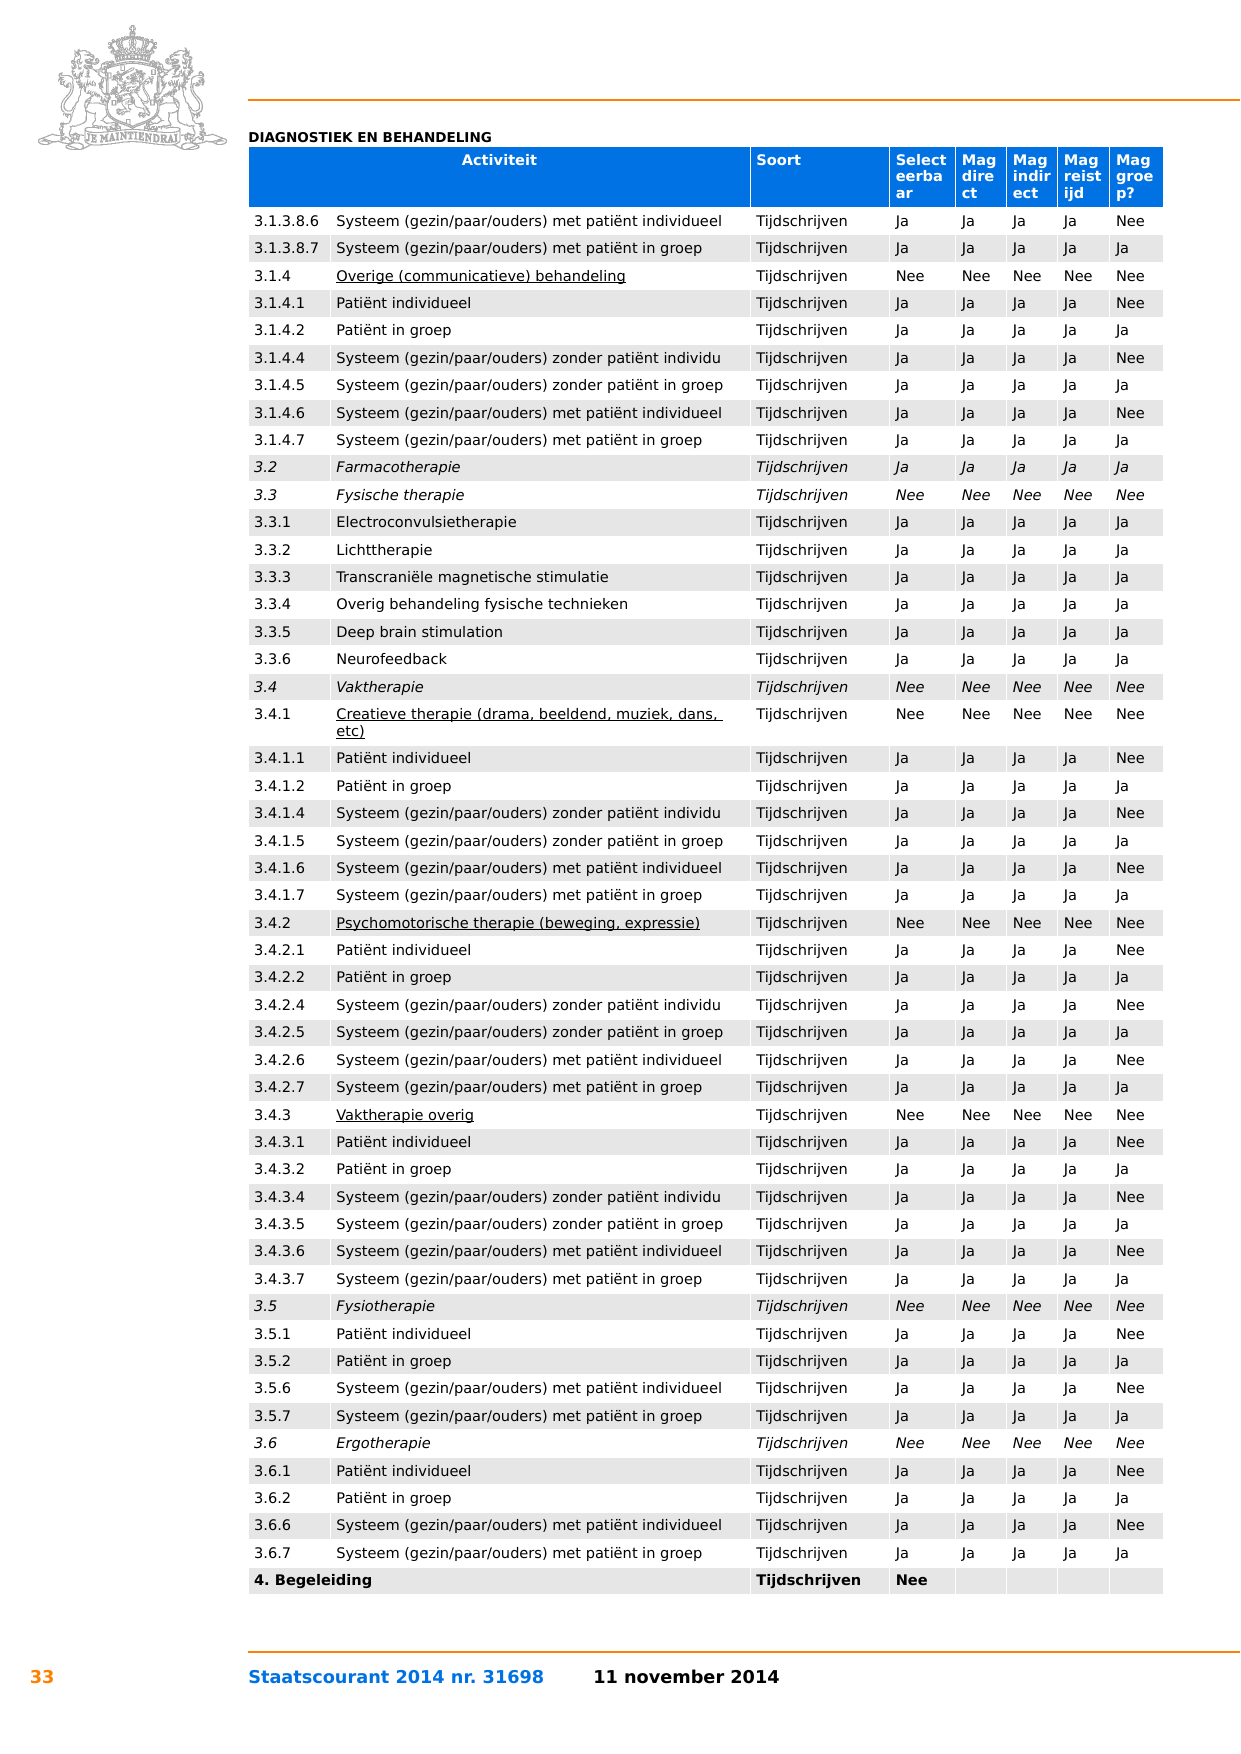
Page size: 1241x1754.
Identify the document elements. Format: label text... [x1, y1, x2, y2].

table_cell Tijdschrijven [751, 263, 889, 289]
table_cell Ja [1058, 619, 1109, 645]
table_cell Ja [956, 965, 1006, 991]
table_cell Systeem (gezin/paar/ouders) met patiënt in groep [331, 427, 750, 453]
table_cell Ja [956, 564, 1006, 591]
table_cell Ja [956, 992, 1006, 1018]
table_cell Ja [1058, 1211, 1109, 1238]
table_cell Ja [1110, 564, 1163, 591]
table_cell Ja [890, 455, 955, 481]
table_cell Ja [1058, 1348, 1109, 1374]
table_cell [1110, 1568, 1163, 1594]
table_cell Systeem (gezin/paar/ouders) met patiënt individueel [331, 1239, 750, 1265]
table_cell Tijdschrijven [751, 400, 889, 426]
table_cell 3.1.3.8.6 [249, 208, 330, 234]
table_cell Ja [890, 290, 955, 317]
table_cell Systeem (gezin/paar/ouders) met patiënt in groep [331, 883, 750, 909]
table_cell Ja [1058, 564, 1109, 591]
table_cell Ja [1007, 883, 1057, 909]
table_cell 4. Begeleiding [249, 1568, 750, 1594]
table_cell Mag groep? [1110, 147, 1163, 207]
table_cell Ja [1110, 427, 1163, 453]
table_cell Systeem (gezin/paar/ouders) met patiënt individueel [331, 855, 750, 881]
table_cell Ja [1058, 773, 1109, 799]
table_cell Nee [956, 701, 1006, 744]
table_cell Ja [1058, 290, 1109, 317]
table_cell Ja [890, 855, 955, 881]
table_cell Tijdschrijven [751, 1020, 889, 1046]
table_cell 3.3.5 [249, 619, 330, 645]
table_cell Patiënt in groep [331, 1348, 750, 1374]
table_cell Patiënt individueel [331, 1321, 750, 1347]
table_cell Nee [1110, 1376, 1163, 1402]
table_cell Systeem (gezin/paar/ouders) zonder patiënt individu [331, 992, 750, 1018]
table_cell Ja [956, 235, 1006, 262]
table_cell Ja [1110, 773, 1163, 799]
table_cell Nee [1007, 910, 1057, 936]
table_cell Tijdschrijven [751, 800, 889, 827]
table_cell Ja [1007, 828, 1057, 854]
table_cell Ja [1058, 992, 1109, 1018]
table_cell Tijdschrijven [751, 773, 889, 799]
table_cell Tijdschrijven [751, 427, 889, 453]
table_cell Tijdschrijven [751, 646, 889, 673]
table_cell Ja [956, 427, 1006, 453]
table_cell Ja [956, 1485, 1006, 1512]
table_cell Tijdschrijven [751, 1485, 889, 1512]
table_cell Nee [1058, 1294, 1109, 1320]
table_cell Ja [890, 800, 955, 827]
table_cell Transcraniële magnetische stimulatie [331, 564, 750, 591]
table_cell [1058, 1568, 1109, 1594]
table_cell Ja [956, 1156, 1006, 1183]
table_cell Ja [1007, 208, 1057, 234]
table_cell Ja [890, 373, 955, 399]
table_cell Tijdschrijven [751, 537, 889, 563]
table_cell Ja [956, 1047, 1006, 1073]
table_cell Ja [890, 937, 955, 964]
table_cell Ja [890, 1211, 955, 1238]
table_cell Tijdschrijven [751, 619, 889, 645]
table_cell Ja [1007, 1376, 1057, 1402]
table_cell Ja [890, 1513, 955, 1539]
table_cell Tijdschrijven [751, 345, 889, 371]
table_cell Ja [890, 318, 955, 344]
table_cell Nee [1110, 937, 1163, 964]
table_cell Tijdschrijven [751, 937, 889, 964]
table_cell Tijdschrijven [751, 1266, 889, 1292]
table_cell 3.1.4.5 [249, 373, 330, 399]
table_cell 3.1.4 [249, 263, 330, 289]
table_cell Ja [1058, 400, 1109, 426]
table_cell Ja [1007, 965, 1057, 991]
table_cell Ja [1007, 564, 1057, 591]
table_cell Ja [1007, 537, 1057, 563]
table_cell Nee [890, 1568, 955, 1594]
table_cell 3.5.7 [249, 1403, 330, 1429]
table_cell 3.4.1 [249, 701, 330, 744]
table_cell Ja [1110, 619, 1163, 645]
table_cell Tijdschrijven [751, 1211, 889, 1238]
table_cell Tijdschrijven [751, 1047, 889, 1073]
table_cell Ja [890, 1348, 955, 1374]
table_cell 3.6.6 [249, 1513, 330, 1539]
table_cell Ja [1110, 537, 1163, 563]
table_cell Ja [956, 1266, 1006, 1292]
table_cell Ja [890, 1047, 955, 1073]
table_cell Ja [890, 1321, 955, 1347]
table_cell Tijdschrijven [751, 1458, 889, 1484]
table_cell Ja [1058, 1403, 1109, 1429]
table_cell Patiënt in groep [331, 1485, 750, 1512]
table_cell Ja [890, 509, 955, 536]
table_cell Systeem (gezin/paar/ouders) met patiënt in groep [331, 1403, 750, 1429]
table_cell Ja [1007, 592, 1057, 618]
table_cell Ja [1058, 1047, 1109, 1073]
table_cell Tijdschrijven [751, 592, 889, 618]
table_cell 3.4 [249, 674, 330, 700]
table_cell Tijdschrijven [751, 1376, 889, 1402]
table_cell Nee [1007, 1294, 1057, 1320]
table_cell Ja [1058, 646, 1109, 673]
table_cell Nee [1110, 1239, 1163, 1265]
table_cell Patiënt individueel [331, 937, 750, 964]
table_cell Nee [956, 1294, 1006, 1320]
table_cell Electroconvulsietherapie [331, 509, 750, 536]
table_cell 3.4.3.7 [249, 1266, 330, 1292]
table_cell Ja [1007, 1513, 1057, 1539]
table_cell Ja [1110, 828, 1163, 854]
table_cell Nee [1110, 800, 1163, 827]
table_cell Ja [890, 1074, 955, 1101]
table_cell 3.5.6 [249, 1376, 330, 1402]
table_cell 3.6.1 [249, 1458, 330, 1484]
table_cell Ja [890, 992, 955, 1018]
table_cell Ja [1058, 1129, 1109, 1155]
table_cell Ja [956, 208, 1006, 234]
table_cell Deep brain stimulation [331, 619, 750, 645]
table_cell Ja [1007, 992, 1057, 1018]
table_cell Ja [956, 1074, 1006, 1101]
table_cell Ja [956, 1458, 1006, 1484]
table_cell Ja [1110, 1266, 1163, 1292]
table_cell Ja [1058, 1266, 1109, 1292]
table_cell Tijdschrijven [751, 455, 889, 481]
table_cell Nee [1007, 263, 1057, 289]
table_cell Ja [1058, 373, 1109, 399]
table_cell Activiteit [249, 147, 750, 207]
table_cell 3.4.2 [249, 910, 330, 936]
table_cell Ja [1058, 509, 1109, 536]
table_cell Tijdschrijven [751, 235, 889, 262]
table_cell Nee [1110, 208, 1163, 234]
table_cell Ja [1058, 1184, 1109, 1210]
table_cell Ja [1007, 937, 1057, 964]
table_cell Ja [1110, 1348, 1163, 1374]
table_cell Ja [890, 773, 955, 799]
table_cell Ja [1007, 1540, 1057, 1566]
table_cell Ja [956, 455, 1006, 481]
table_cell Nee [1110, 263, 1163, 289]
table_cell Ja [1007, 773, 1057, 799]
table_cell Ja [1007, 455, 1057, 481]
table_cell Systeem (gezin/paar/ouders) zonder patiënt individu [331, 1184, 750, 1210]
table_cell Ja [956, 592, 1006, 618]
table_cell Nee [890, 482, 955, 508]
table_cell Ja [1007, 427, 1057, 453]
table_cell Ja [1058, 208, 1109, 234]
table_cell Ja [956, 1184, 1006, 1210]
table_cell Ja [1058, 855, 1109, 881]
table_cell Nee [1110, 400, 1163, 426]
table_cell Nee [1007, 701, 1057, 744]
table_cell Ja [1058, 1540, 1109, 1566]
table_cell 3.6.7 [249, 1540, 330, 1566]
table_cell Nee [1110, 910, 1163, 936]
table_cell Ja [890, 883, 955, 909]
table_cell Ja [890, 1184, 955, 1210]
table_cell Nee [890, 910, 955, 936]
table_cell Ja [890, 427, 955, 453]
table_cell 3.4.3.4 [249, 1184, 330, 1210]
table_cell Tijdschrijven [751, 992, 889, 1018]
table_cell 3.5.2 [249, 1348, 330, 1374]
table_cell Ja [956, 1321, 1006, 1347]
table_cell Ja [890, 1020, 955, 1046]
table_cell 3.4.1.7 [249, 883, 330, 909]
table_cell Ja [1007, 1074, 1057, 1101]
table_cell 3.3 [249, 482, 330, 508]
table_cell 3.4.1.4 [249, 800, 330, 827]
table_cell Ja [956, 800, 1006, 827]
table_cell 3.5 [249, 1294, 330, 1320]
table_cell Soort [751, 147, 889, 207]
table_cell Ja [956, 1376, 1006, 1402]
table_cell Tijdschrijven [751, 318, 889, 344]
table_cell Ja [1110, 965, 1163, 991]
table_cell 3.4.1.2 [249, 773, 330, 799]
table_cell Nee [1058, 1430, 1109, 1457]
table_cell Systeem (gezin/paar/ouders) met patiënt in groep [331, 1266, 750, 1292]
table_cell Nee [1058, 482, 1109, 508]
table_cell Tijdschrijven [751, 564, 889, 591]
table_cell Ja [1058, 455, 1109, 481]
table_cell Ja [1058, 318, 1109, 344]
table_cell Ja [956, 1129, 1006, 1155]
table_cell Ja [1007, 1266, 1057, 1292]
table_cell 3.6.2 [249, 1485, 330, 1512]
table_cell Nee [1110, 992, 1163, 1018]
table_cell 3.4.3 [249, 1102, 330, 1128]
table_cell 3.1.4.2 [249, 318, 330, 344]
table_cell Ja [1058, 235, 1109, 262]
table_cell Nee [1110, 1294, 1163, 1320]
table_cell Ja [1110, 1211, 1163, 1238]
table_cell Ja [1058, 965, 1109, 991]
table_cell Ja [956, 537, 1006, 563]
table_cell Nee [1058, 263, 1109, 289]
table_cell 3.4.2.1 [249, 937, 330, 964]
table_cell Ja [1110, 1403, 1163, 1429]
table_cell Nee [956, 482, 1006, 508]
table_cell Patiënt in groep [331, 318, 750, 344]
table_cell Nee [1058, 910, 1109, 936]
table_cell Ja [1110, 318, 1163, 344]
table_cell Patiënt individueel [331, 1458, 750, 1484]
table_cell Tijdschrijven [751, 509, 889, 536]
table_cell 3.3.2 [249, 537, 330, 563]
table_cell Ja [890, 400, 955, 426]
table_cell Ja [1007, 1156, 1057, 1183]
table_cell Overig behandeling fysische technieken [331, 592, 750, 618]
table_cell Ja [1058, 592, 1109, 618]
table_cell Ja [956, 1020, 1006, 1046]
table_cell Ja [1058, 1156, 1109, 1183]
table_cell Ja [1007, 619, 1057, 645]
table_cell Ja [1007, 318, 1057, 344]
table_cell Systeem (gezin/paar/ouders) met patiënt individueel [331, 1376, 750, 1402]
table_cell Ja [890, 1458, 955, 1484]
table_cell Mag direct [956, 147, 1006, 207]
table_cell Nee [1058, 1102, 1109, 1128]
table_cell 3.3.4 [249, 592, 330, 618]
table_cell Ja [1058, 427, 1109, 453]
table_cell Ja [1007, 345, 1057, 371]
table_cell Nee [956, 1102, 1006, 1128]
table_cell Vaktherapie [331, 674, 750, 700]
table_cell Nee [1110, 1513, 1163, 1539]
table_cell Ja [1110, 883, 1163, 909]
table_cell Ergotherapie [331, 1430, 750, 1457]
table_cell 3.4.3.6 [249, 1239, 330, 1265]
table_cell Ja [1058, 345, 1109, 371]
table_cell Tijdschrijven [751, 965, 889, 991]
table_cell Ja [1007, 290, 1057, 317]
table_cell Tijdschrijven [751, 1102, 889, 1128]
table_cell Nee [1007, 674, 1057, 700]
table_cell Patiënt in groep [331, 773, 750, 799]
table_cell 3.3.1 [249, 509, 330, 536]
table_cell Systeem (gezin/paar/ouders) zonder patiënt individu [331, 345, 750, 371]
table_cell Nee [1007, 1102, 1057, 1128]
table_cell Patiënt individueel [331, 1129, 750, 1155]
table_cell Tijdschrijven [751, 1540, 889, 1566]
table_cell Tijdschrijven [751, 1184, 889, 1210]
table_cell Tijdschrijven [751, 746, 889, 772]
table_cell Ja [956, 646, 1006, 673]
table_cell Systeem (gezin/paar/ouders) met patiënt individueel [331, 1047, 750, 1073]
table_cell Ja [1058, 828, 1109, 854]
table_cell Tijdschrijven [751, 1568, 889, 1594]
table_cell Ja [1007, 509, 1057, 536]
table_cell Ja [1110, 455, 1163, 481]
table_cell Nee [1110, 1047, 1163, 1073]
table_cell Fysische therapie [331, 482, 750, 508]
table_cell Ja [956, 1540, 1006, 1566]
table_cell Nee [1110, 1184, 1163, 1210]
table_cell Ja [890, 965, 955, 991]
table_cell Ja [890, 1129, 955, 1155]
table_cell Systeem (gezin/paar/ouders) zonder patiënt individu [331, 800, 750, 827]
table_cell Nee [956, 674, 1006, 700]
table_cell Ja [1007, 1129, 1057, 1155]
table_cell Ja [1058, 1020, 1109, 1046]
table_cell Ja [1110, 1074, 1163, 1101]
table_cell Ja [1110, 509, 1163, 536]
table_cell Ja [890, 1403, 955, 1429]
table_cell Ja [1058, 883, 1109, 909]
table_cell Fysiotherapie [331, 1294, 750, 1320]
table_cell Tijdschrijven [751, 1348, 889, 1374]
table_cell Nee [890, 674, 955, 700]
table_cell Systeem (gezin/paar/ouders) met patiënt individueel [331, 400, 750, 426]
table_cell Ja [956, 828, 1006, 854]
table_cell Ja [890, 564, 955, 591]
table_cell Ja [1058, 1458, 1109, 1484]
table_cell Ja [1110, 1540, 1163, 1566]
table_cell Ja [1058, 937, 1109, 964]
table_cell Ja [956, 773, 1006, 799]
table_cell Ja [956, 1513, 1006, 1539]
table_cell Lichttherapie [331, 537, 750, 563]
table_cell Systeem (gezin/paar/ouders) met patiënt in groep [331, 1074, 750, 1101]
table_cell Ja [1007, 855, 1057, 881]
table_cell Ja [1007, 373, 1057, 399]
table_cell Ja [1058, 537, 1109, 563]
table_cell Systeem (gezin/paar/ouders) zonder patiënt in groep [331, 828, 750, 854]
table_cell Mag reistijd [1058, 147, 1109, 207]
table_cell 3.4.1.5 [249, 828, 330, 854]
table_cell Ja [1110, 373, 1163, 399]
table_cell Ja [956, 746, 1006, 772]
table_cell Ja [890, 1376, 955, 1402]
table_cell Tijdschrijven [751, 1294, 889, 1320]
table_cell Ja [1058, 746, 1109, 772]
table_cell Ja [890, 746, 955, 772]
table_cell Tijdschrijven [751, 1430, 889, 1457]
table_cell Ja [890, 1156, 955, 1183]
table_cell Ja [1007, 1239, 1057, 1265]
table_cell Tijdschrijven [751, 910, 889, 936]
table_cell Tijdschrijven [751, 1513, 889, 1539]
table_cell Tijdschrijven [751, 883, 889, 909]
table_cell Ja [1058, 1376, 1109, 1402]
table_cell Ja [1007, 1211, 1057, 1238]
table_cell 3.2 [249, 455, 330, 481]
table_cell Creatieve therapie (drama, beeldend, muziek, dans, etc) [331, 701, 750, 744]
table_header DIAGNOSTIEK EN BEHANDELING [248, 130, 1163, 146]
table_cell Ja [1007, 1020, 1057, 1046]
table_cell Nee [1110, 855, 1163, 881]
table_cell Nee [890, 1294, 955, 1320]
table_cell 3.4.2.5 [249, 1020, 330, 1046]
picture [38, 25, 227, 150]
table_cell Nee [1110, 1321, 1163, 1347]
table_cell 3.4.2.4 [249, 992, 330, 1018]
table_cell Ja [956, 509, 1006, 536]
table_cell Ja [890, 828, 955, 854]
table_cell Tijdschrijven [751, 701, 889, 744]
table_cell Ja [956, 937, 1006, 964]
table_cell Ja [956, 883, 1006, 909]
table_cell Ja [956, 373, 1006, 399]
table_cell Psychomotorische therapie (beweging, expressie) [331, 910, 750, 936]
table_cell 3.4.3.2 [249, 1156, 330, 1183]
table_cell Nee [890, 1430, 955, 1457]
table_cell Ja [956, 1239, 1006, 1265]
table_cell Tijdschrijven [751, 1129, 889, 1155]
table_cell Tijdschrijven [751, 1403, 889, 1429]
table_cell Ja [1007, 1348, 1057, 1374]
table_cell Nee [1110, 674, 1163, 700]
table_cell Ja [890, 646, 955, 673]
table_cell Patiënt in groep [331, 965, 750, 991]
table_cell Systeem (gezin/paar/ouders) zonder patiënt in groep [331, 1020, 750, 1046]
table_cell Ja [1058, 1239, 1109, 1265]
table_cell 3.1.3.8.7 [249, 235, 330, 262]
table_cell Nee [1007, 1430, 1057, 1457]
table_cell Ja [890, 1540, 955, 1566]
table_cell 3.1.4.6 [249, 400, 330, 426]
table_cell Ja [890, 592, 955, 618]
table_cell Nee [956, 263, 1006, 289]
table_cell Nee [956, 910, 1006, 936]
table_cell Neurofeedback [331, 646, 750, 673]
table_cell Ja [1007, 1321, 1057, 1347]
table_cell Ja [890, 235, 955, 262]
table_cell Ja [1058, 800, 1109, 827]
table_cell Nee [890, 263, 955, 289]
table_cell Systeem (gezin/paar/ouders) met patiënt in groep [331, 1540, 750, 1566]
table_cell Ja [1110, 1020, 1163, 1046]
table_cell Nee [1110, 482, 1163, 508]
table_cell Patiënt individueel [331, 290, 750, 317]
table_cell Nee [1058, 701, 1109, 744]
table_cell Nee [1058, 674, 1109, 700]
table_cell [956, 1568, 1006, 1594]
table_cell Nee [1110, 290, 1163, 317]
table_cell Ja [1007, 1458, 1057, 1484]
table_cell Tijdschrijven [751, 1156, 889, 1183]
table_cell Ja [1110, 1485, 1163, 1512]
table_cell Vaktherapie overig [331, 1102, 750, 1128]
table_cell Nee [1007, 482, 1057, 508]
table_cell Tijdschrijven [751, 855, 889, 881]
table_cell Tijdschrijven [751, 482, 889, 508]
table_cell Ja [956, 1348, 1006, 1374]
table_cell Ja [890, 1239, 955, 1265]
table_cell Ja [956, 400, 1006, 426]
table_cell Tijdschrijven [751, 1239, 889, 1265]
table_cell Nee [890, 701, 955, 744]
table_cell Ja [956, 345, 1006, 371]
table_cell 3.1.4.7 [249, 427, 330, 453]
table_cell 3.3.3 [249, 564, 330, 591]
table_cell Tijdschrijven [751, 828, 889, 854]
table_cell Tijdschrijven [751, 1321, 889, 1347]
table_cell Nee [1110, 1129, 1163, 1155]
table_cell Selecteerbaar [890, 147, 955, 207]
table_cell Systeem (gezin/paar/ouders) met patiënt in groep [331, 235, 750, 262]
table_cell [1007, 1568, 1057, 1594]
table_cell Ja [1058, 1074, 1109, 1101]
table_cell Ja [956, 619, 1006, 645]
table_cell 3.4.1.6 [249, 855, 330, 881]
table_cell Ja [1007, 400, 1057, 426]
table_cell Ja [1007, 1184, 1057, 1210]
table_cell Mag indirect [1007, 147, 1057, 207]
table_cell Ja [1110, 1156, 1163, 1183]
table_cell Ja [956, 318, 1006, 344]
table_cell 3.4.2.7 [249, 1074, 330, 1101]
table_cell 3.3.6 [249, 646, 330, 673]
table_cell Tijdschrijven [751, 1074, 889, 1101]
table_cell Ja [1007, 800, 1057, 827]
table_cell Ja [1007, 646, 1057, 673]
table_cell Nee [890, 1102, 955, 1128]
table_cell Tijdschrijven [751, 208, 889, 234]
table_cell Ja [890, 345, 955, 371]
table_cell Nee [1110, 345, 1163, 371]
table_cell Tijdschrijven [751, 373, 889, 399]
table_cell Ja [956, 290, 1006, 317]
table_cell Patiënt individueel [331, 746, 750, 772]
table_cell Nee [1110, 1458, 1163, 1484]
table_cell Ja [1007, 1485, 1057, 1512]
table_cell Ja [1058, 1485, 1109, 1512]
table_cell Overige (communicatieve) behandeling [331, 263, 750, 289]
table_cell 3.4.3.5 [249, 1211, 330, 1238]
table_cell 3.4.2.6 [249, 1047, 330, 1073]
table_cell Ja [956, 1403, 1006, 1429]
table_cell Nee [1110, 746, 1163, 772]
table_cell Ja [1007, 1047, 1057, 1073]
table_cell Ja [1058, 1321, 1109, 1347]
table_cell 3.4.2.2 [249, 965, 330, 991]
table_cell 3.5.1 [249, 1321, 330, 1347]
table_cell Ja [1007, 235, 1057, 262]
table_cell Tijdschrijven [751, 290, 889, 317]
table_cell 3.4.1.1 [249, 746, 330, 772]
table_cell 3.1.4.4 [249, 345, 330, 371]
table_cell Ja [1058, 1513, 1109, 1539]
table_cell Ja [1110, 592, 1163, 618]
table_cell 3.1.4.1 [249, 290, 330, 317]
table_cell Nee [1110, 1102, 1163, 1128]
table_cell Ja [956, 1211, 1006, 1238]
table_cell Nee [1110, 701, 1163, 744]
table_cell Ja [890, 537, 955, 563]
table_cell Farmacotherapie [331, 455, 750, 481]
table_cell Ja [890, 208, 955, 234]
table_cell Nee [1110, 1430, 1163, 1457]
table_cell Systeem (gezin/paar/ouders) zonder patiënt in groep [331, 1211, 750, 1238]
table_cell Tijdschrijven [751, 674, 889, 700]
table_cell Ja [1110, 646, 1163, 673]
table_cell Systeem (gezin/paar/ouders) met patiënt individueel [331, 1513, 750, 1539]
table_cell Ja [956, 855, 1006, 881]
table_cell Ja [890, 619, 955, 645]
table_cell Ja [1110, 235, 1163, 262]
table_cell Ja [1007, 1403, 1057, 1429]
table_cell 3.6 [249, 1430, 330, 1457]
table_cell Patiënt in groep [331, 1156, 750, 1183]
table_cell Ja [1007, 746, 1057, 772]
table_cell Ja [890, 1266, 955, 1292]
table_cell Systeem (gezin/paar/ouders) zonder patiënt in groep [331, 373, 750, 399]
table_cell Nee [956, 1430, 1006, 1457]
table_cell 3.4.3.1 [249, 1129, 330, 1155]
table_cell Ja [890, 1485, 955, 1512]
table_cell Systeem (gezin/paar/ouders) met patiënt individueel [331, 208, 750, 234]
